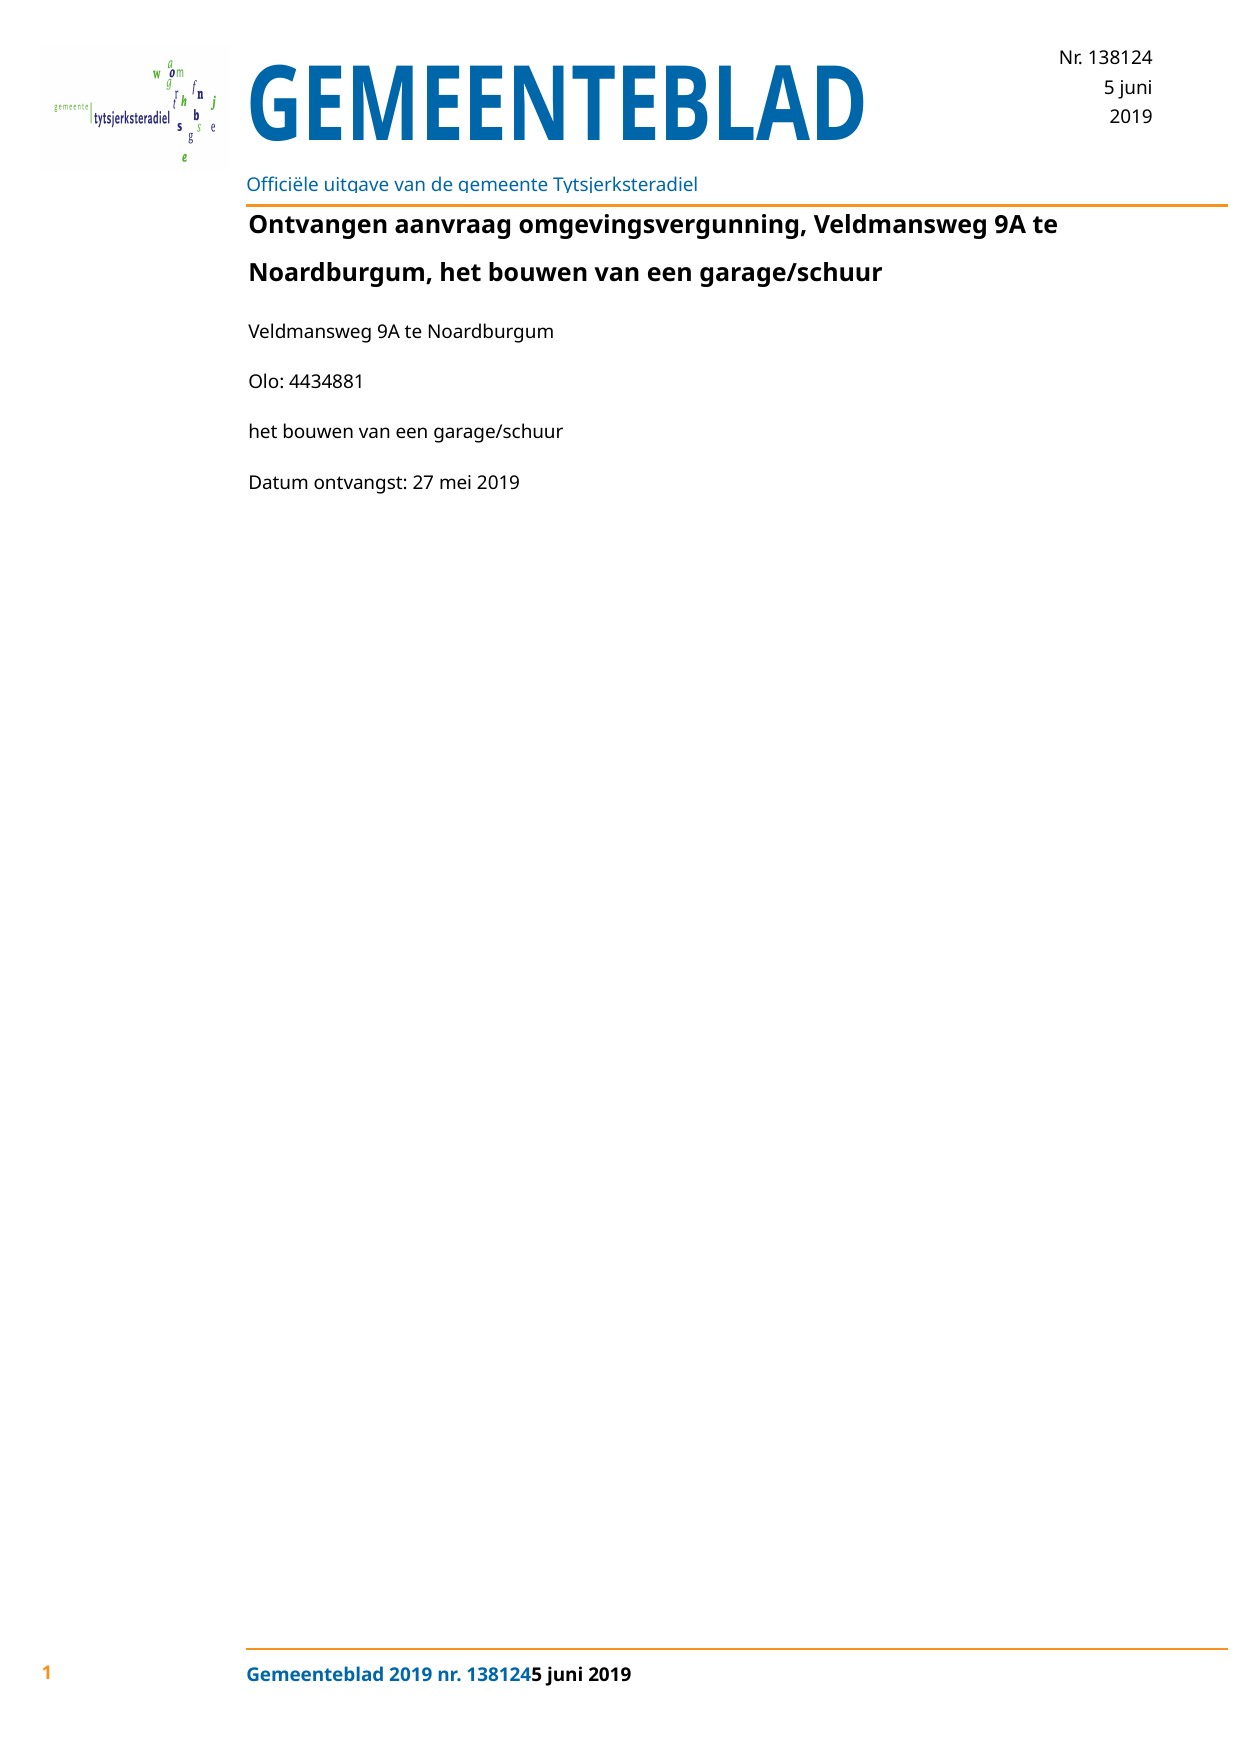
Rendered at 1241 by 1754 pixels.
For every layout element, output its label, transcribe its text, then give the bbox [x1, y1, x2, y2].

picture [41, 47, 231, 172]
text Datum ontvangst: 27 mei 2019 [248, 469, 1152, 495]
text Olo: 4434881 [248, 368, 1152, 394]
text Veldmansweg 9A te Noardburgum [248, 318, 1152, 344]
text Ontvangen aanvraag omgevingsvergunning, Veldmansweg 9A te Noardburgum, het bouwen van een garage/schuur [248, 207, 1152, 288]
text het bouwen van een garage/schuur [248, 419, 1152, 444]
